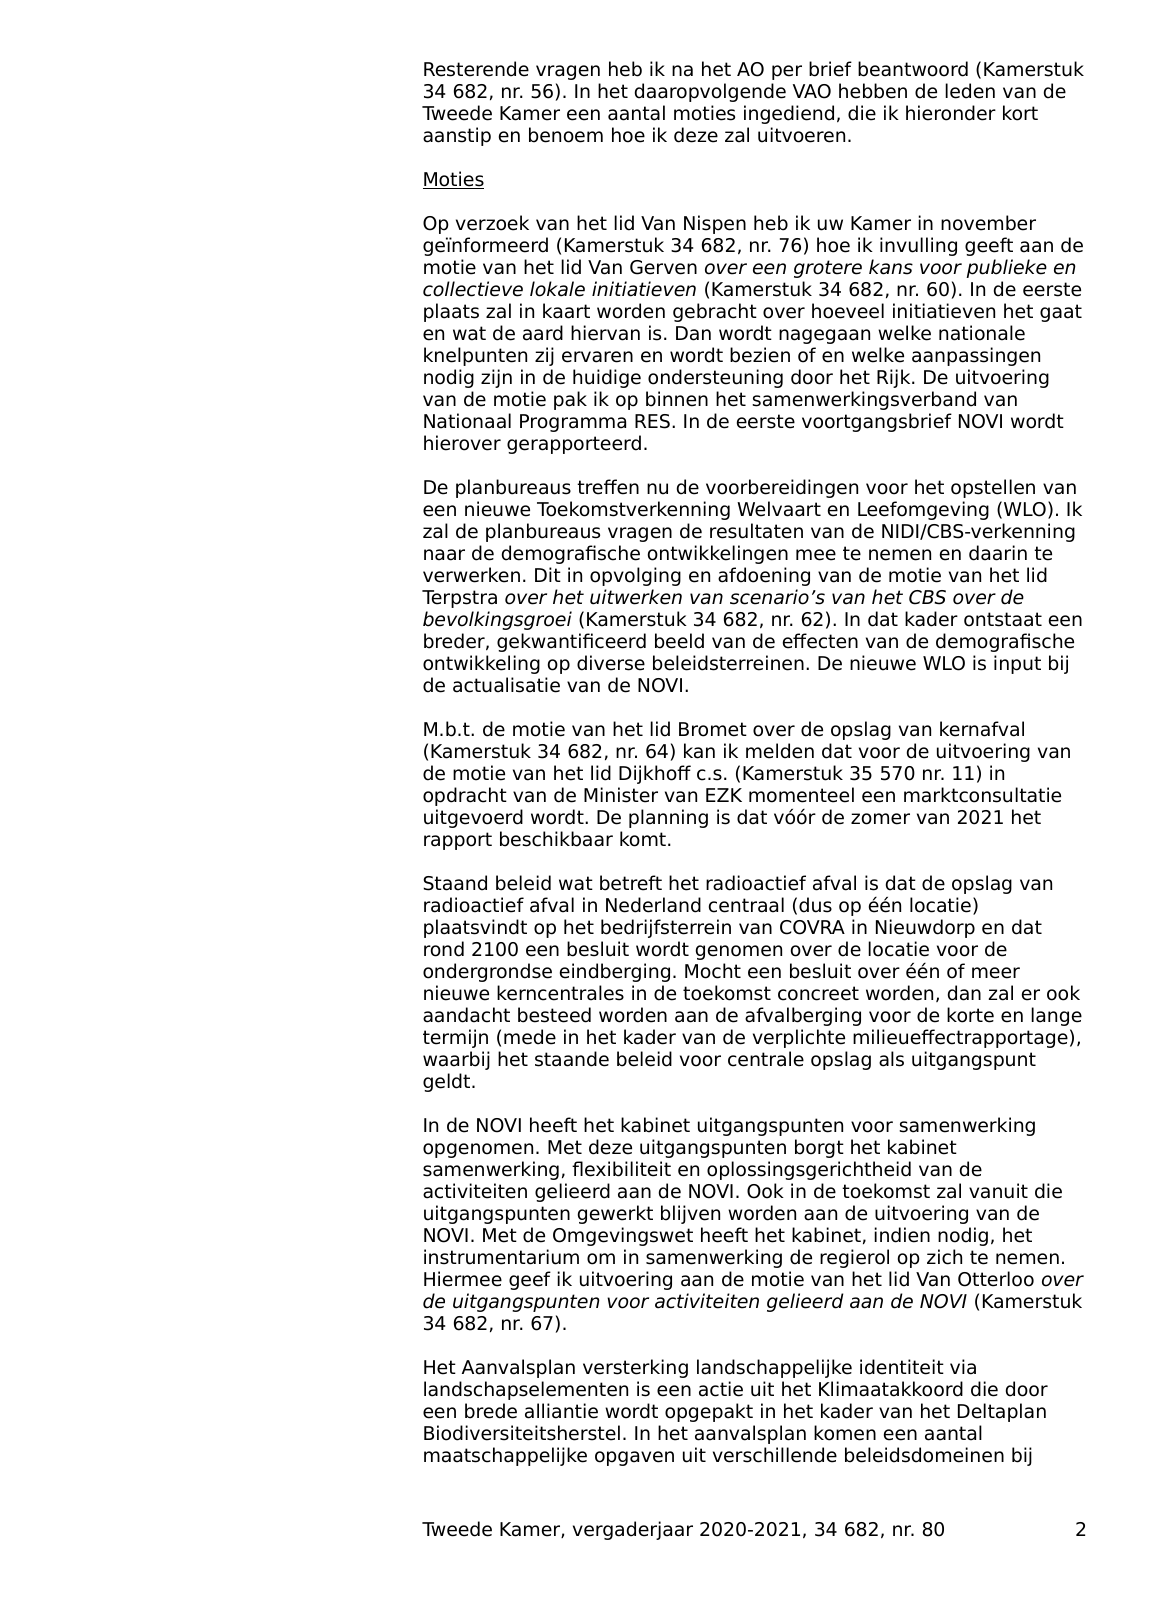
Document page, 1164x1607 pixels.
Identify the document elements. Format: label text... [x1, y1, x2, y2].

text M.b.t. de motie van het lid Bromet over de opslag van kernafval (Kamerstuk 34 682, nr. 64) kan ik melden dat voor de uitvoering van de motie van het lid Dijkhoff c.s. (Kamerstuk 35 570 nr. 11) in opdracht van de Minister van EZK momenteel een marktconsultatie uitgevoerd wordt. De planning is dat vóór de zomer van 2021 het rapport beschikbaar komt. [422, 719, 1087, 851]
subtitle Moties [422, 169, 1087, 191]
text De planbureaus treffen nu de voorbereidingen voor het opstellen van een nieuwe Toekomstverkenning Welvaart en Leefomgeving (WLO). Ik zal de planbureaus vragen de resultaten van de NIDI/CBS-verkenning naar de demografische ontwikkelingen mee te nemen en daarin te verwerken. Dit in opvolging en afdoening van de motie van het lid Terpstra over het uitwerken van scenario’s van het CBS over de bevolkingsgroei (Kamerstuk 34 682, nr. 62). In dat kader ontstaat een breder, gekwantificeerd beeld van de effecten van de demografische ontwikkeling op diverse beleidsterreinen. De nieuwe WLO is input bij de actualisatie van de NOVI. [422, 477, 1087, 697]
text Het Aanvalsplan versterking landschappelijke identiteit via landschapselementen is een actie uit het Klimaatakkoord die door een brede alliantie wordt opgepakt in het kader van het Deltaplan Biodiversiteitsherstel. In het aanvalsplan komen een aantal maatschappelijke opgaven uit verschillende beleidsdomeinen bij [422, 1357, 1087, 1467]
text In de NOVI heeft het kabinet uitgangspunten voor samenwerking opgenomen. Met deze uitgangspunten borgt het kabinet samenwerking, flexibiliteit en oplossingsgerichtheid van de activiteiten gelieerd aan de NOVI. Ook in de toekomst zal vanuit die uitgangspunten gewerkt blijven worden aan de uitvoering van de NOVI. Met de Omgevingswet heeft het kabinet, indien nodig, het instrumentarium om in samenwerking de regierol op zich te nemen. Hiermee geef ik uitvoering aan de motie van het lid Van Otterloo over de uitgangspunten voor activiteiten gelieerd aan de NOVI (Kamerstuk 34 682, nr. 67). [422, 1115, 1087, 1335]
text Resterende vragen heb ik na het AO per brief beantwoord (Kamerstuk 34 682, nr. 56). In het daaropvolgende VAO hebben de leden van de Tweede Kamer een aantal moties ingediend, die ik hieronder kort aanstip en benoem hoe ik deze zal uitvoeren. [422, 59, 1087, 147]
text Staand beleid wat betreft het radioactief afval is dat de opslag van radioactief afval in Nederland centraal (dus op één locatie) plaatsvindt op het bedrijfsterrein van COVRA in Nieuwdorp en dat rond 2100 een besluit wordt genomen over de locatie voor de ondergrondse eindberging. Mocht een besluit over één of meer nieuwe kerncentrales in de toekomst concreet worden, dan zal er ook aandacht besteed worden aan de afvalberging voor de korte en lange termijn (mede in het kader van de verplichte milieueffectrapportage), waarbij het staande beleid voor centrale opslag als uitgangspunt geldt. [422, 873, 1087, 1093]
text Op verzoek van het lid Van Nispen heb ik uw Kamer in november geïnformeerd (Kamerstuk 34 682, nr. 76) hoe ik invulling geeft aan de motie van het lid Van Gerven over een grotere kans voor publieke en collectieve lokale initiatieven (Kamerstuk 34 682, nr. 60). In de eerste plaats zal in kaart worden gebracht over hoeveel initiatieven het gaat en wat de aard hiervan is. Dan wordt nagegaan welke nationale knelpunten zij ervaren en wordt bezien of en welke aanpassingen nodig zijn in de huidige ondersteuning door het Rijk. De uitvoering van de motie pak ik op binnen het samenwerkingsverband van Nationaal Programma RES. In de eerste voortgangsbrief NOVI wordt hierover gerapporteerd. [422, 213, 1087, 455]
